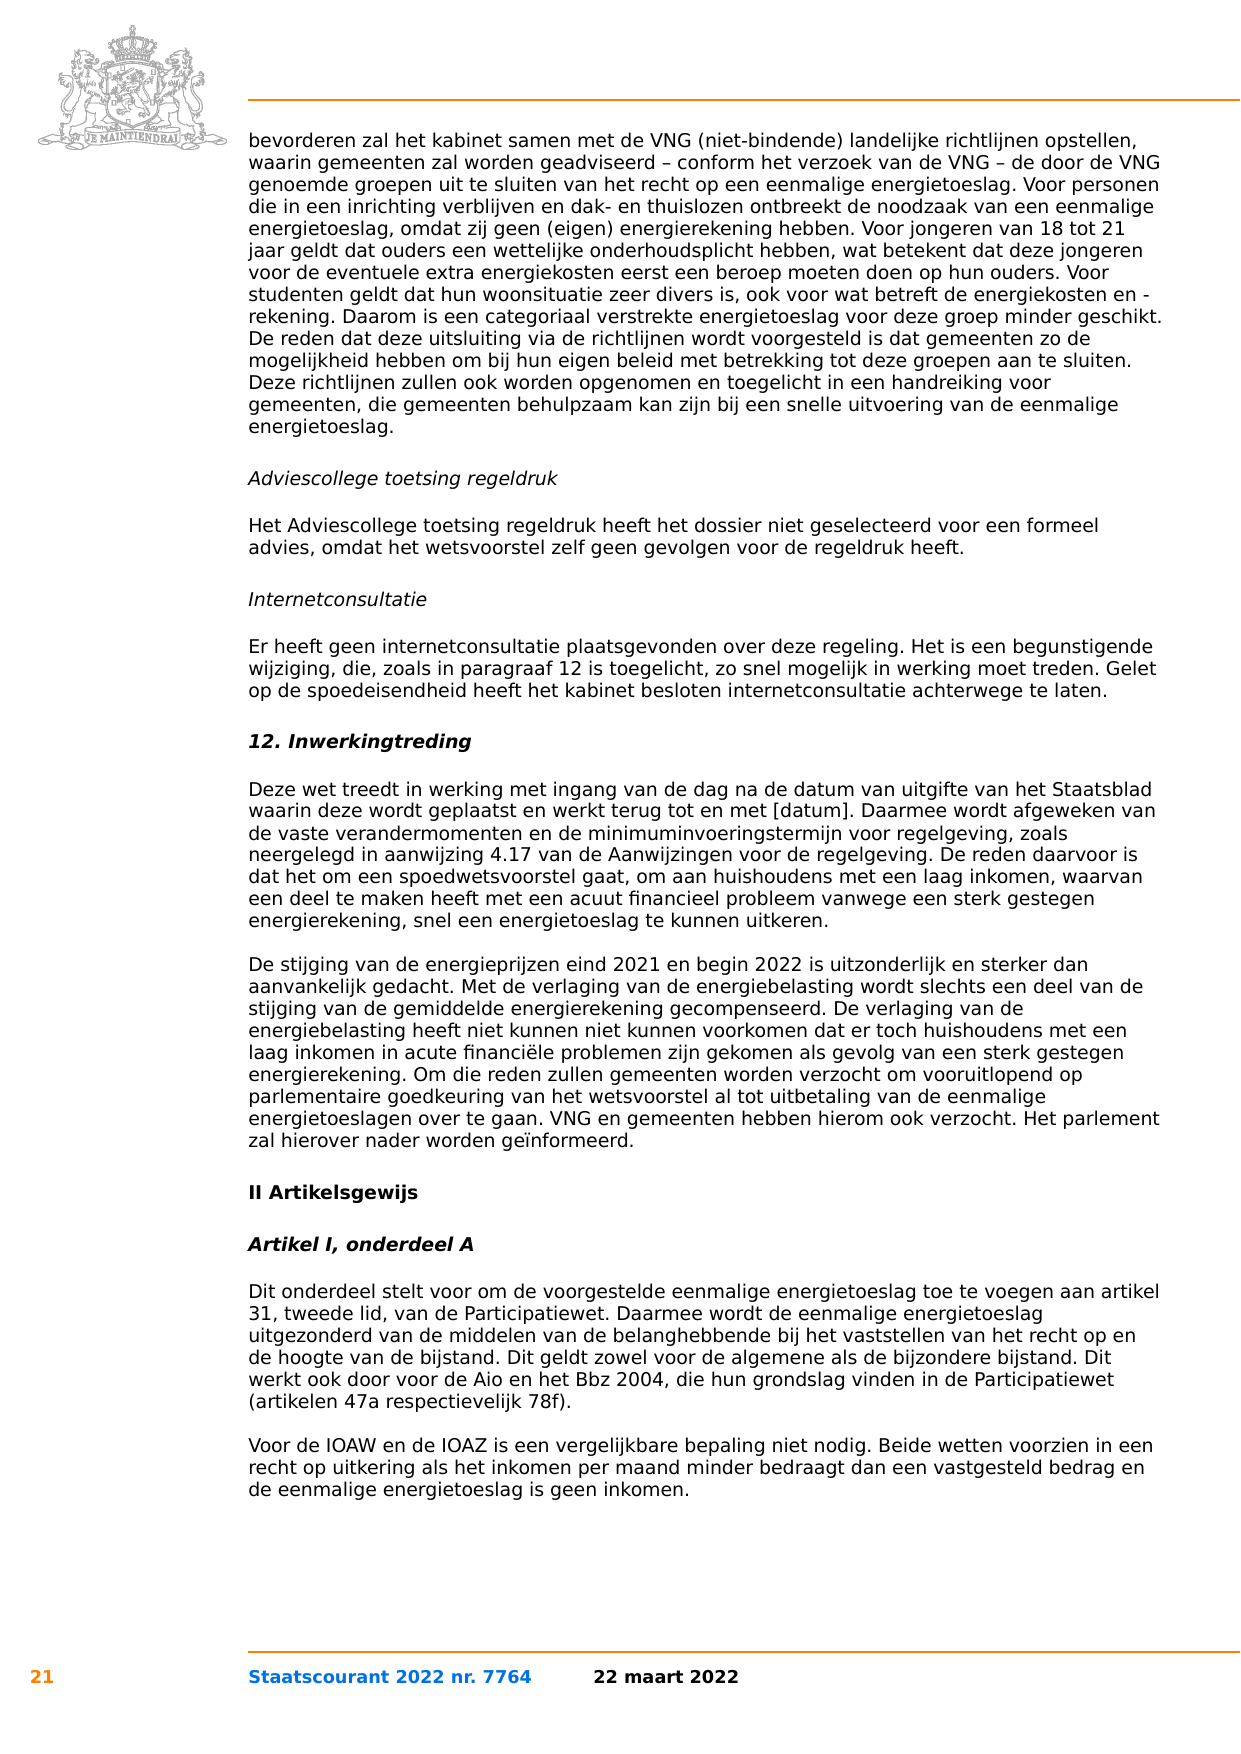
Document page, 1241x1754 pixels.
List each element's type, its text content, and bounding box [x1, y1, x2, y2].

text Er heeft geen internetconsultatie plaatsgevonden over deze regeling. Het is een begunstigende wijziging, die, zoals in paragraaf 12 is toegelicht, zo snel mogelijk in werking moet treden. Gelet op de spoedeisendheid heeft het kabinet besloten internetconsultatie achterwege te laten. [248, 636, 1163, 701]
text Dit onderdeel stelt voor om de voorgestelde eenmalige energietoeslag toe te voegen aan artikel 31, tweede lid, van de Participatiewet. Daarmee wordt de eenmalige energietoeslag uitgezonderd van de middelen van de belanghebbende bij het vaststellen van het recht op en de hoogte van de bijstand. Dit geldt zowel voor de algemene als de bijzondere bijstand. Dit werkt ook door voor de Aio en het Bbz 2004, die hun grondslag vinden in de Participatiewet (artikelen 47a respectievelijk 78f). [248, 1281, 1163, 1413]
text Voor de IOAW en de IOAZ is een vergelijkbare bepaling niet nodig. Beide wetten voorzien in een recht op uitkering als het inkomen per maand minder bedraagt dan een vastgesteld bedrag en de eenmalige energietoeslag is geen inkomen. [248, 1435, 1163, 1501]
text bevorderen zal het kabinet samen met de VNG (niet-bindende) landelijke richtlijnen opstellen, waarin gemeenten zal worden geadviseerd – conform het verzoek van de VNG – de door de VNG genoemde groepen uit te sluiten van het recht op een eenmalige energietoeslag. Voor personen die in een inrichting verblijven en dak- en thuislozen ontbreekt de noodzaak van een eenmalige energietoeslag, omdat zij geen (eigen) energierekening hebben. Voor jongeren van 18 tot 21 jaar geldt dat ouders een wettelijke onderhoudsplicht hebben, wat betekent dat deze jongeren voor de eventuele extra energiekosten eerst een beroep moeten doen op hun ouders. Voor studenten geldt dat hun woonsituatie zeer divers is, ook voor wat betreft de energiekosten en -rekening. Daarom is een categoriaal verstrekte energietoeslag voor deze groep minder geschikt. De reden dat deze uitsluiting via de richtlijnen wordt voorgesteld is dat gemeenten zo de mogelijkheid hebben om bij hun eigen beleid met betrekking tot deze groepen aan te sluiten. Deze richtlijnen zullen ook worden opgenomen en toegelicht in een handreiking voor gemeenten, die gemeenten behulpzaam kan zijn bij een snelle uitvoering van de eenmalige energietoeslag. [248, 130, 1163, 438]
picture [38, 25, 227, 150]
subtitle II Artikelsgewijs [248, 1182, 1163, 1204]
subtitle Internetconsultatie [248, 588, 1163, 611]
subtitle Artikel I, onderdeel A [248, 1234, 1163, 1256]
subtitle 12. Inwerkingtreding [248, 731, 1163, 753]
text Het Adviescollege toetsing regeldruk heeft het dossier niet geselecteerd voor een formeel advies, omdat het wetsvoorstel zelf geen gevolgen voor de regeldruk heeft. [248, 514, 1163, 558]
text De stijging van de energieprijzen eind 2021 en begin 2022 is uitzonderlijk en sterker dan aanvankelijk gedacht. Met de verlaging van de energiebelasting wordt slechts een deel van de stijging van de gemiddelde energierekening gecompenseerd. De verlaging van de energiebelasting heeft niet kunnen niet kunnen voorkomen dat er toch huishoudens met een laag inkomen in acute financiële problemen zijn gekomen als gevolg van een sterk gestegen energierekening. Om die reden zullen gemeenten worden verzocht om vooruitlopend op parlementaire goedkeuring van het wetsvoorstel al tot uitbetaling van de eenmalige energietoeslagen over te gaan. VNG en gemeenten hebben hierom ook verzocht. Het parlement zal hierover nader worden geïnformeerd. [248, 954, 1163, 1152]
text Deze wet treedt in werking met ingang van de dag na de datum van uitgifte van het Staatsblad waarin deze wordt geplaatst en werkt terug tot en met [datum]. Daarmee wordt afgeweken van de vaste verandermomenten en de minimuminvoeringstermijn voor regelgeving, zoals neergelegd in aanwijzing 4.17 van de Aanwijzingen voor de regelgeving. De reden daarvoor is dat het om een spoedwetsvoorstel gaat, om aan huishoudens met een laag inkomen, waarvan een deel te maken heeft met een acuut financieel probleem vanwege een sterk gestegen energierekening, snel een energietoeslag te kunnen uitkeren. [248, 778, 1163, 932]
subtitle Adviescollege toetsing regeldruk [248, 468, 1163, 489]
